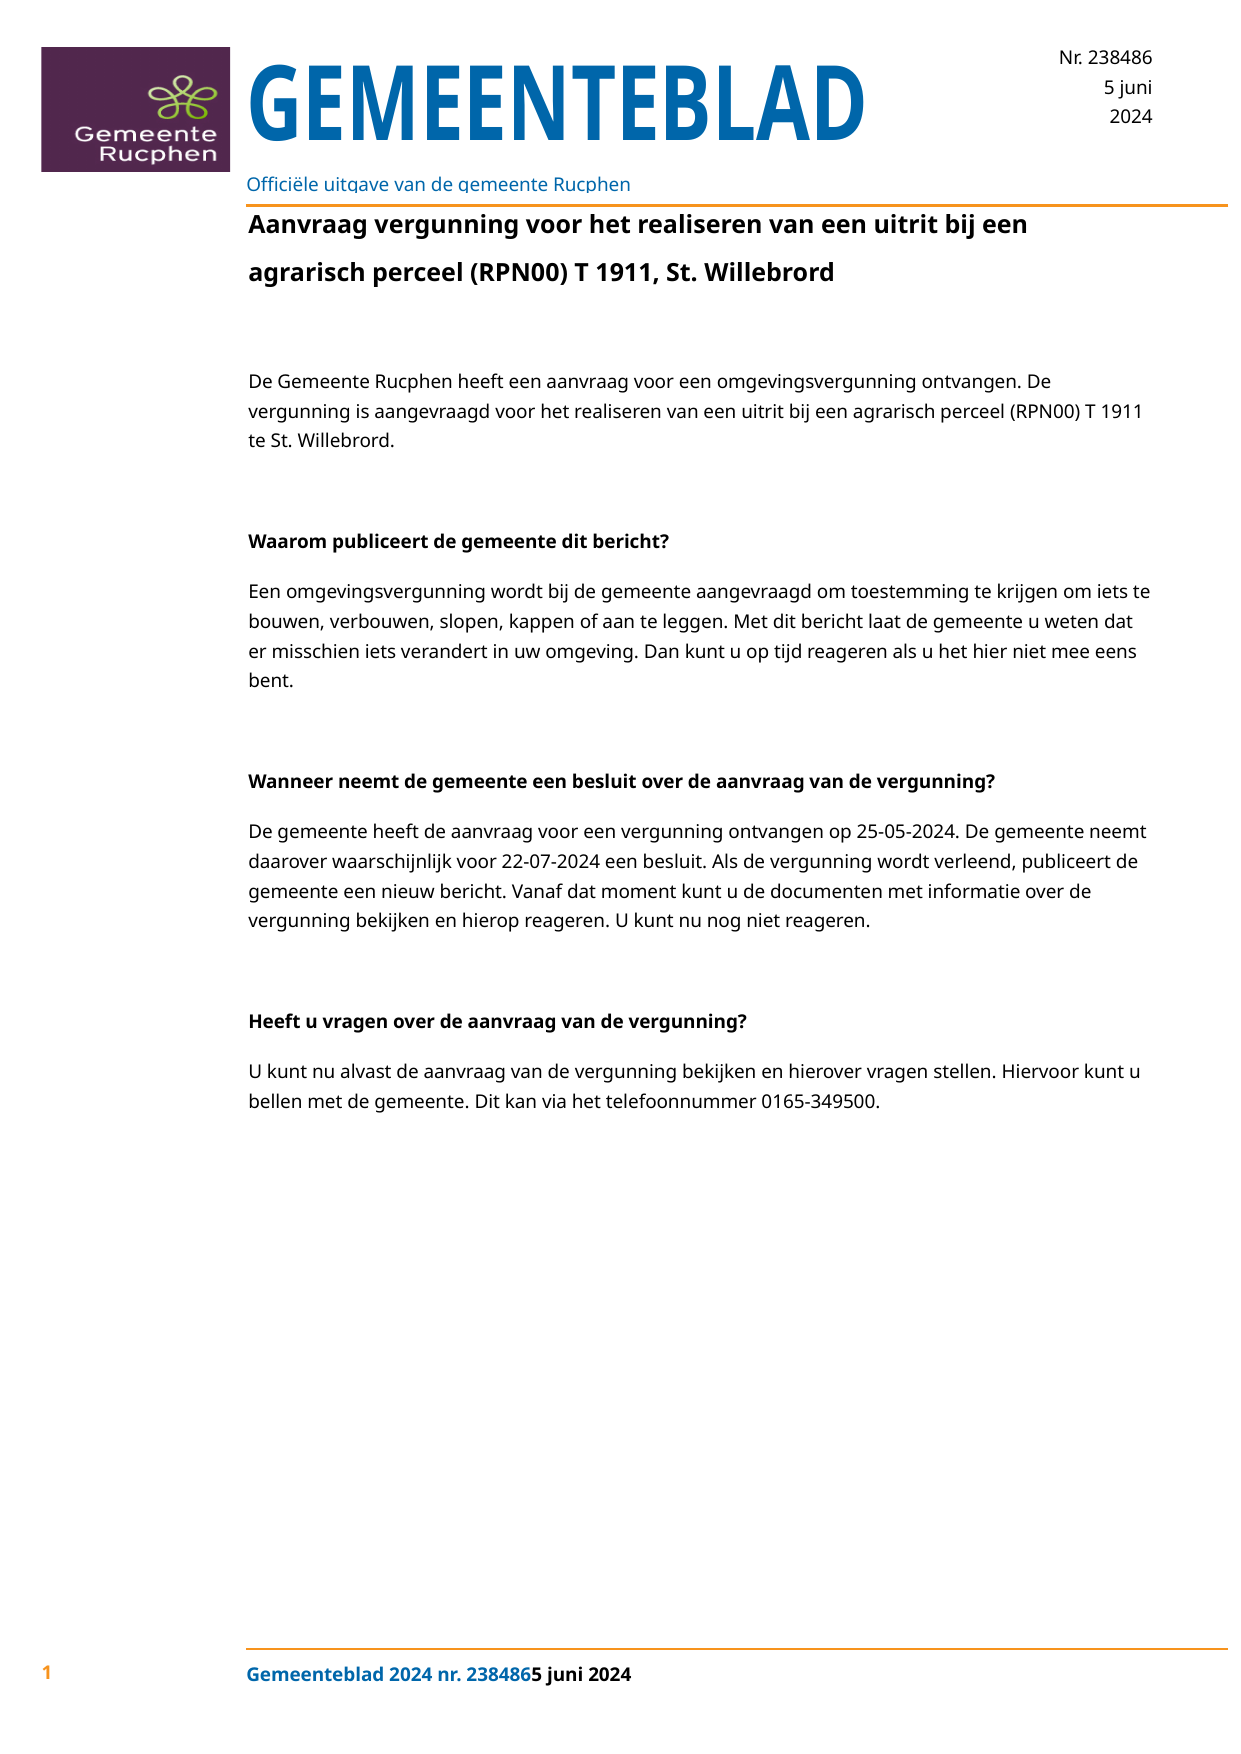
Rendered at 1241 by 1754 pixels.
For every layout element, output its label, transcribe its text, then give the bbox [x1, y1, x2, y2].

picture [41, 47, 231, 172]
text De gemeente heeft de aanvraag voor een vergunning ontvangen op 25-05-2024. De gemeente neemt daarover waarschijnlijk voor 22-07-2024 een besluit. Als de vergunning wordt verleend, publiceert de gemeente een nieuw bericht. Vanaf dat moment kunt u de documenten met informatie over de vergunning bekijken en hierop reageren. U kunt nu nog niet reageren. [248, 819, 1152, 933]
text Een omgevingsvergunning wordt bij de gemeente aangevraagd om toestemming te krijgen om iets te bouwen, verbouwen, slopen, kappen of aan te leggen. Met dit bericht laat de gemeente u weten dat er misschien iets verandert in uw omgeving. Dan kunt u op tijd reageren als u het hier niet mee eens bent. [248, 579, 1152, 693]
text De Gemeente Rucphen heeft een aanvraag voor een omgevingsvergunning ontvangen. De vergunning is aangevraagd voor het realiseren van een uitrit bij een agrarisch perceel (RPN00) T 1911 te St. Willebrord. [248, 368, 1152, 453]
text Heeft u vragen over de aanvraag van de vergunning? [248, 1008, 1152, 1034]
text Aanvraag vergunning voor het realiseren van een uitrit bij een agrarisch perceel (RPN00) T 1911, St. Willebrord [248, 207, 1152, 288]
text Waarom publiceert de gemeente dit bericht? [248, 528, 1152, 554]
text U kunt nu alvast de aanvraag van de vergunning bekijken en hierover vragen stellen. Hiervoor kunt u bellen met de gemeente. Dit kan via het telefoonnummer 0165-349500. [248, 1059, 1152, 1114]
text Wanneer neemt de gemeente een besluit over de aanvraag van de vergunning? [248, 768, 1152, 794]
